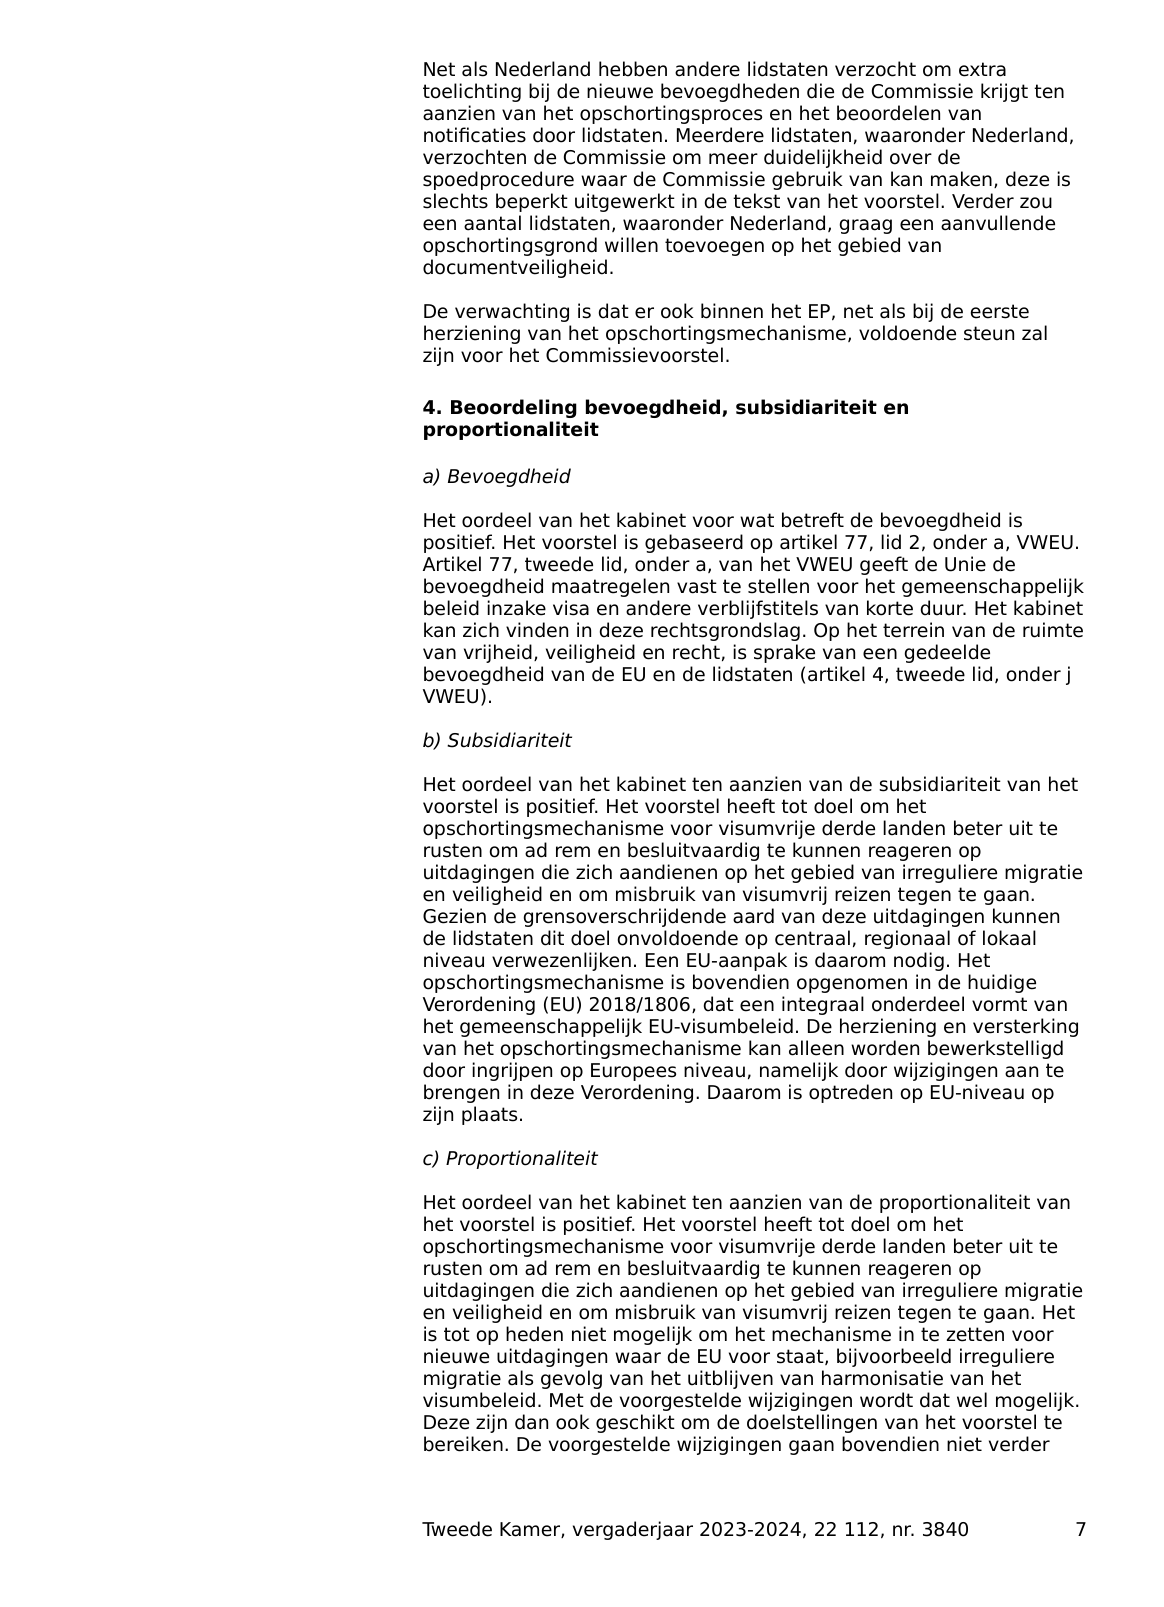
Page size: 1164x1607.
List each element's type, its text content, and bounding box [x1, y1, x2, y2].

subtitle c) Proportionaliteit [422, 1148, 1087, 1170]
subtitle a) Bevoegdheid [422, 466, 1087, 488]
subtitle 4. Beoordeling bevoegdheid, subsidiariteit en proportionaliteit [422, 397, 1087, 441]
subtitle b) Subsidiariteit [422, 730, 1087, 752]
text Het oordeel van het kabinet voor wat betreft de bevoegdheid is positief. Het voorstel is gebaseerd op artikel 77, lid 2, onder a, VWEU. Artikel 77, tweede lid, onder a, van het VWEU geeft de Unie de bevoegdheid maatregelen vast te stellen voor het gemeenschappelijk beleid inzake visa en andere verblijfstitels van korte duur. Het kabinet kan zich vinden in deze rechtsgrondslag. Op het terrein van de ruimte van vrijheid, veiligheid en recht, is sprake van een gedeelde bevoegdheid van de EU en de lidstaten (artikel 4, tweede lid, onder j VWEU). [422, 510, 1087, 708]
text Het oordeel van het kabinet ten aanzien van de subsidiariteit van het voorstel is positief. Het voorstel heeft tot doel om het opschortingsmechanisme voor visumvrije derde landen beter uit te rusten om ad rem en besluitvaardig te kunnen reageren op uitdagingen die zich aandienen op het gebied van irreguliere migratie en veiligheid en om misbruik van visumvrij reizen tegen te gaan. Gezien de grensoverschrijdende aard van deze uitdagingen kunnen de lidstaten dit doel onvoldoende op centraal, regionaal of lokaal niveau verwezenlijken. Een EU-aanpak is daarom nodig. Het opschortingsmechanisme is bovendien opgenomen in de huidige Verordening (EU) 2018/1806, dat een integraal onderdeel vormt van het gemeenschappelijk EU-visumbeleid. De herziening en versterking van het opschortingsmechanisme kan alleen worden bewerkstelligd door ingrijpen op Europees niveau, namelijk door wijzigingen aan te brengen in deze Verordening. Daarom is optreden op EU-niveau op zijn plaats. [422, 774, 1087, 1126]
text Net als Nederland hebben andere lidstaten verzocht om extra toelichting bij de nieuwe bevoegdheden die de Commissie krijgt ten aanzien van het opschortingsproces en het beoordelen van notificaties door lidstaten. Meerdere lidstaten, waaronder Nederland, verzochten de Commissie om meer duidelijkheid over de spoedprocedure waar de Commissie gebruik van kan maken, deze is slechts beperkt uitgewerkt in de tekst van het voorstel. Verder zou een aantal lidstaten, waaronder Nederland, graag een aanvullende opschortingsgrond willen toevoegen op het gebied van documentveiligheid. [422, 59, 1087, 279]
text De verwachting is dat er ook binnen het EP, net als bij de eerste herziening van het opschortingsmechanisme, voldoende steun zal zijn voor het Commissievoorstel. [422, 301, 1087, 367]
text Het oordeel van het kabinet ten aanzien van de proportionaliteit van het voorstel is positief. Het voorstel heeft tot doel om het opschortingsmechanisme voor visumvrije derde landen beter uit te rusten om ad rem en besluitvaardig te kunnen reageren op uitdagingen die zich aandienen op het gebied van irreguliere migratie en veiligheid en om misbruik van visumvrij reizen tegen te gaan. Het is tot op heden niet mogelijk om het mechanisme in te zetten voor nieuwe uitdagingen waar de EU voor staat, bijvoorbeeld irreguliere migratie als gevolg van het uitblijven van harmonisatie van het visumbeleid. Met de voorgestelde wijzigingen wordt dat wel mogelijk. Deze zijn dan ook geschikt om de doelstellingen van het voorstel te bereiken. De voorgestelde wijzigingen gaan bovendien niet verder [422, 1192, 1087, 1456]
